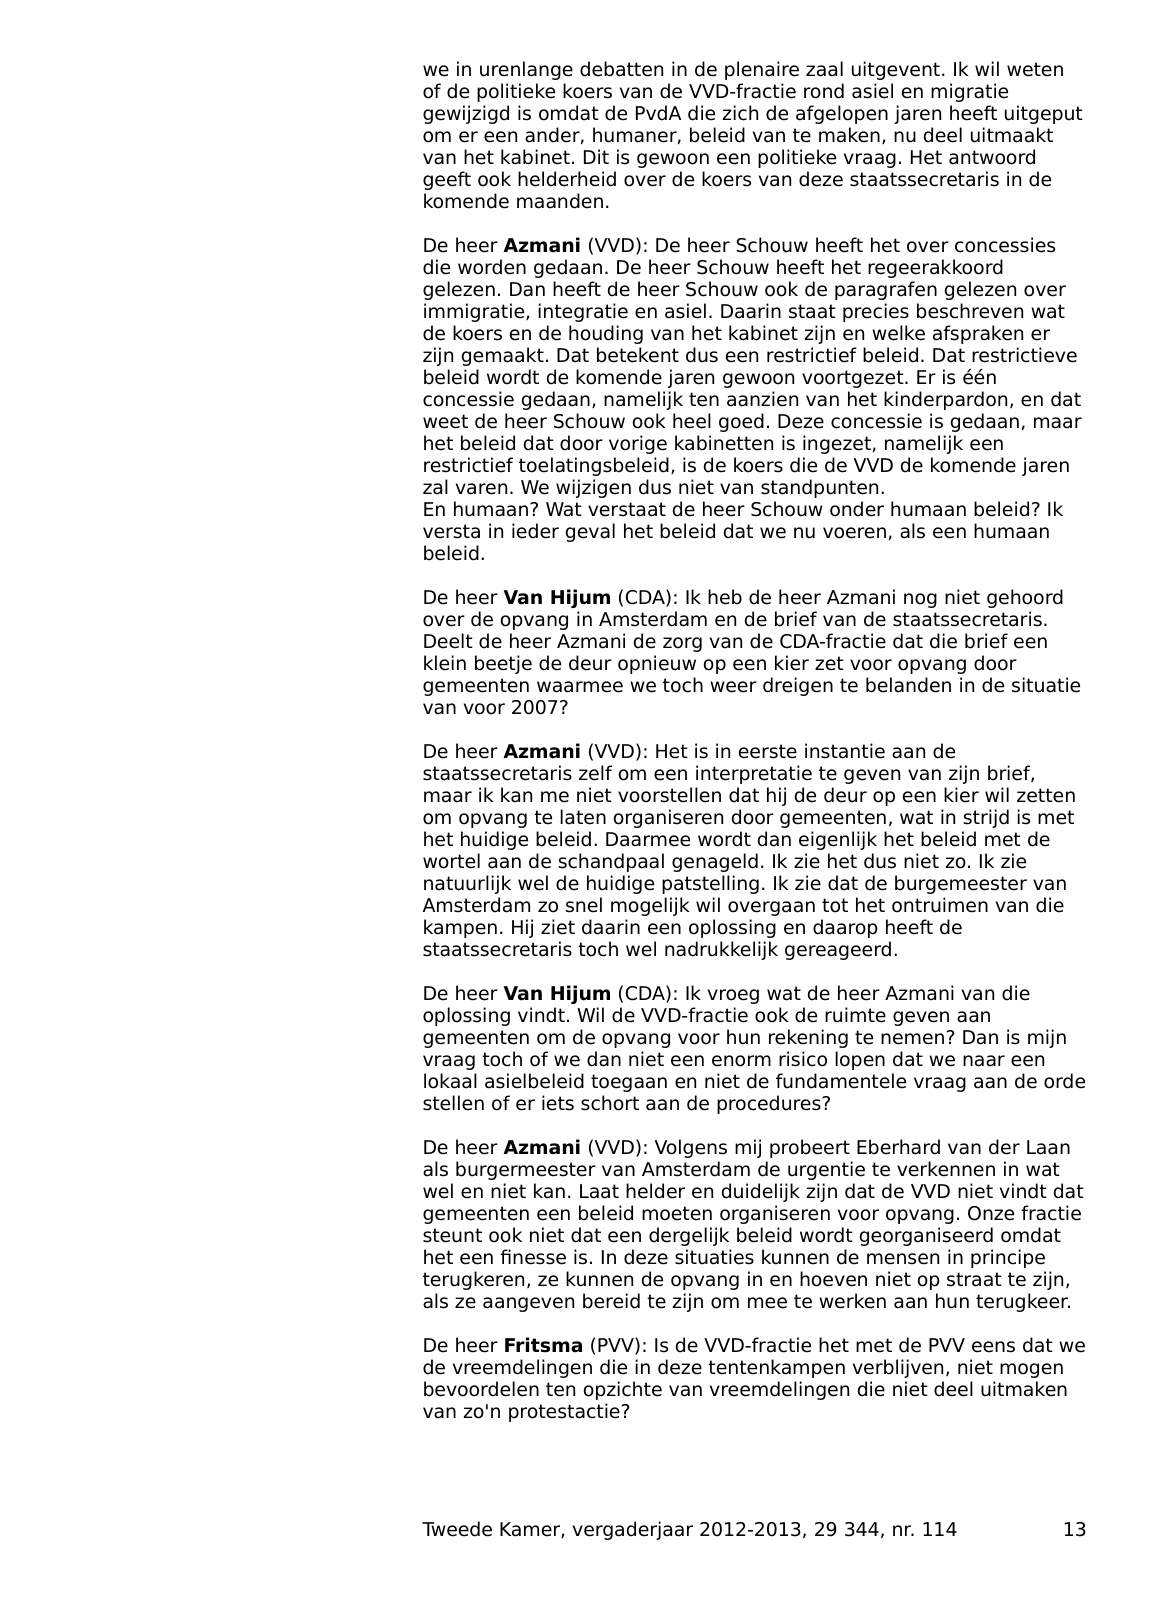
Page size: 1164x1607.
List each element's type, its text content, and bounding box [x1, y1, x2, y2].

text De heer Van Hijum (CDA): Ik heb de heer Azmani nog niet gehoord over de opvang in Amsterdam en de brief van de staatssecretaris. Deelt de heer Azmani de zorg van de CDA-fractie dat die brief een klein beetje de deur opnieuw op een kier zet voor opvang door gemeenten waarmee we toch weer dreigen te belanden in de situatie van voor 2007? [422, 587, 1087, 719]
text De heer Azmani (VVD): Het is in eerste instantie aan de staatssecretaris zelf om een interpretatie te geven van zijn brief, maar ik kan me niet voorstellen dat hij de deur op een kier wil zetten om opvang te laten organiseren door gemeenten, wat in strijd is met het huidige beleid. Daarmee wordt dan eigenlijk het beleid met de wortel aan de schandpaal genageld. Ik zie het dus niet zo. Ik zie natuurlijk wel de huidige patstelling. Ik zie dat de burgemeester van Amsterdam zo snel mogelijk wil overgaan tot het ontruimen van die kampen. Hij ziet daarin een oplossing en daarop heeft de staatssecretaris toch wel nadrukkelijk gereageerd. [422, 741, 1087, 961]
text En humaan? Wat verstaat de heer Schouw onder humaan beleid? Ik versta in ieder geval het beleid dat we nu voeren, als een humaan beleid. [422, 499, 1087, 565]
text De heer Azmani (VVD): Volgens mij probeert Eberhard van der Laan als burgermeester van Amsterdam de urgentie te verkennen in wat wel en niet kan. Laat helder en duidelijk zijn dat de VVD niet vindt dat gemeenten een beleid moeten organiseren voor opvang. Onze fractie steunt ook niet dat een dergelijk beleid wordt georganiseerd omdat het een finesse is. In deze situaties kunnen de mensen in principe terugkeren, ze kunnen de opvang in en hoeven niet op straat te zijn, als ze aangeven bereid te zijn om mee te werken aan hun terugkeer. [422, 1137, 1087, 1313]
text we in urenlange debatten in de plenaire zaal uitgevent. Ik wil weten of de politieke koers van de VVD-fractie rond asiel en migratie gewijzigd is omdat de PvdA die zich de afgelopen jaren heeft uitgeput om er een ander, humaner, beleid van te maken, nu deel uitmaakt van het kabinet. Dit is gewoon een politieke vraag. Het antwoord geeft ook helderheid over de koers van deze staatssecretaris in de komende maanden. [422, 59, 1087, 213]
text De heer Van Hijum (CDA): Ik vroeg wat de heer Azmani van die oplossing vindt. Wil de VVD-fractie ook de ruimte geven aan gemeenten om de opvang voor hun rekening te nemen? Dan is mijn vraag toch of we dan niet een enorm risico lopen dat we naar een lokaal asielbeleid toegaan en niet de fundamentele vraag aan de orde stellen of er iets schort aan de procedures? [422, 983, 1087, 1115]
text De heer Fritsma (PVV): Is de VVD-fractie het met de PVV eens dat we de vreemdelingen die in deze tentenkampen verblijven, niet mogen bevoordelen ten opzichte van vreemdelingen die niet deel uitmaken van zo'n protestactie? [422, 1335, 1087, 1423]
text De heer Azmani (VVD): De heer Schouw heeft het over concessies die worden gedaan. De heer Schouw heeft het regeerakkoord gelezen. Dan heeft de heer Schouw ook de paragrafen gelezen over immigratie, integratie en asiel. Daarin staat precies beschreven wat de koers en de houding van het kabinet zijn en welke afspraken er zijn gemaakt. Dat betekent dus een restrictief beleid. Dat restrictieve beleid wordt de komende jaren gewoon voortgezet. Er is één concessie gedaan, namelijk ten aanzien van het kinderpardon, en dat weet de heer Schouw ook heel goed. Deze concessie is gedaan, maar het beleid dat door vorige kabinetten is ingezet, namelijk een restrictief toelatingsbeleid, is de koers die de VVD de komende jaren zal varen. We wijzigen dus niet van standpunten. [422, 235, 1087, 499]
